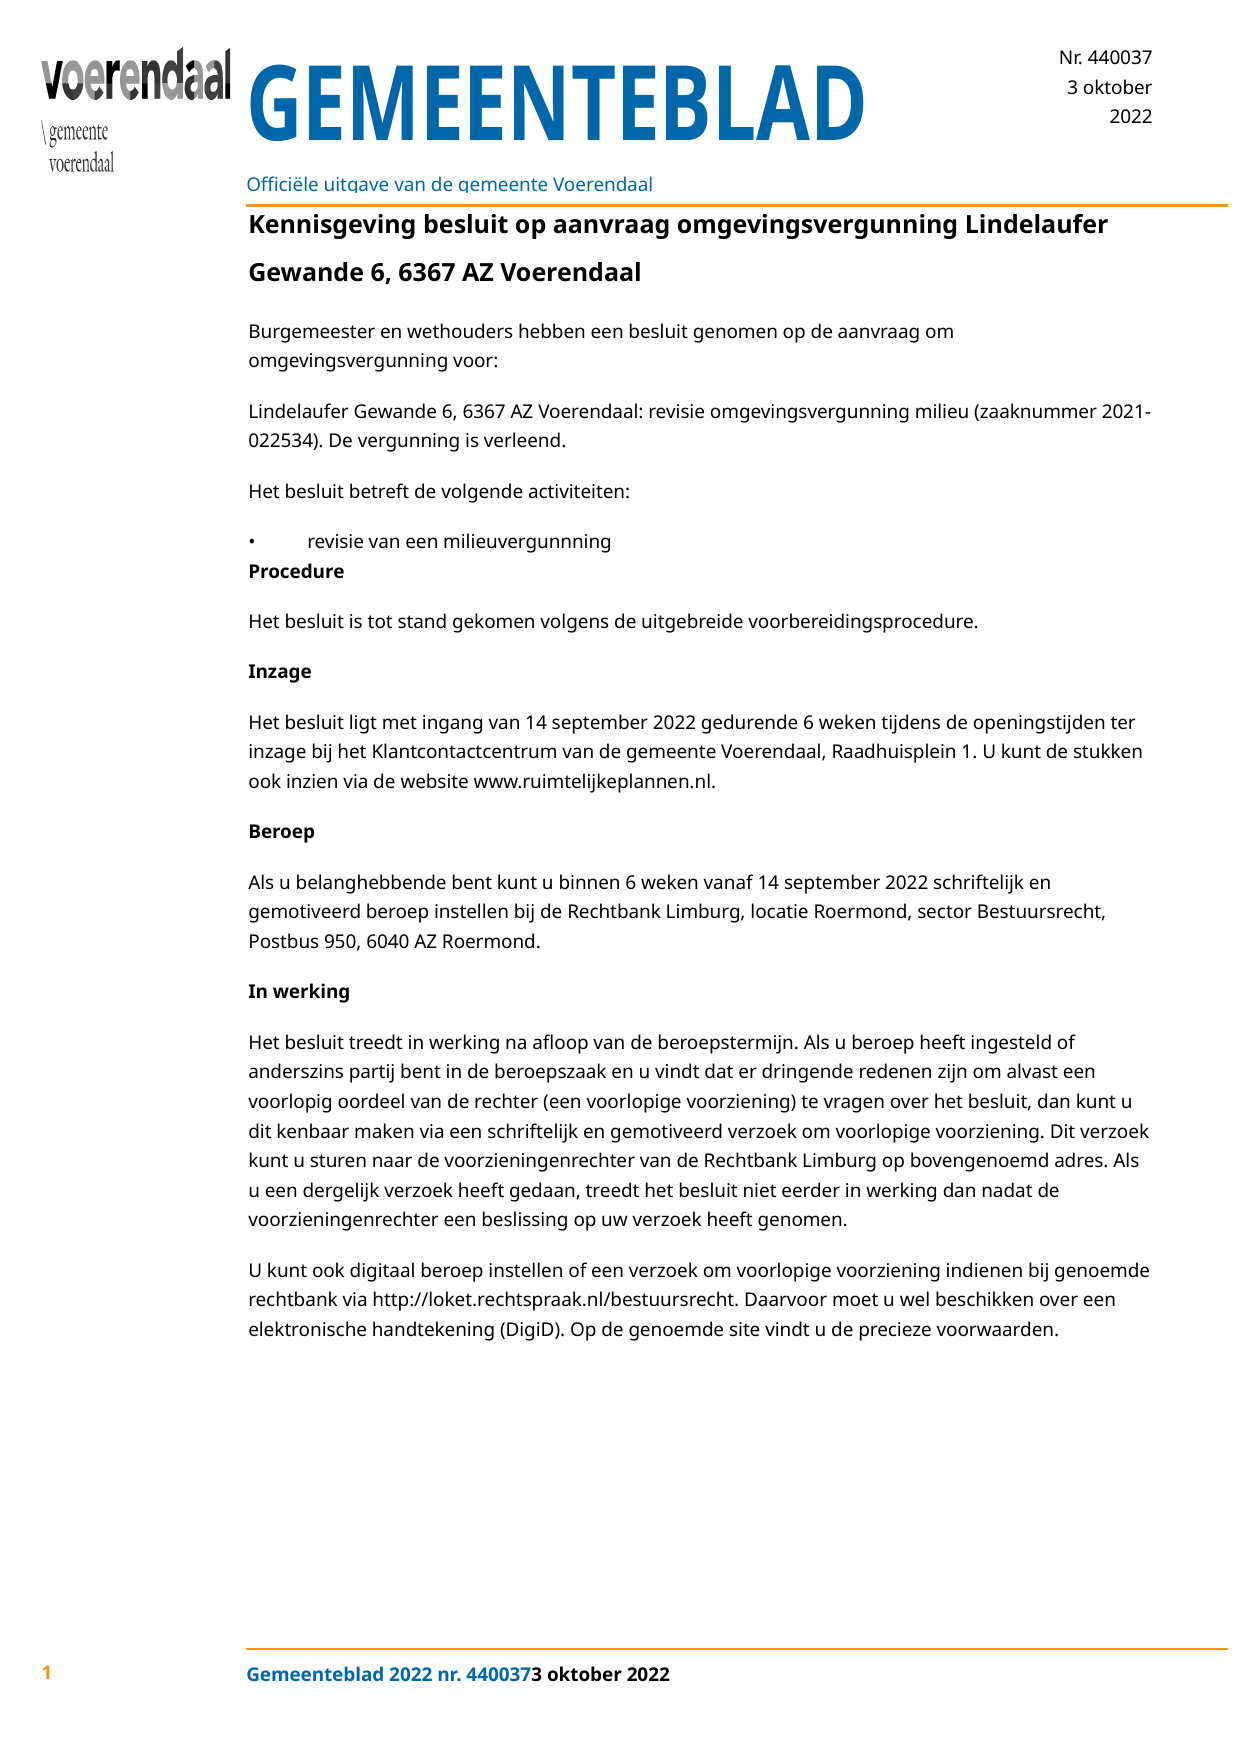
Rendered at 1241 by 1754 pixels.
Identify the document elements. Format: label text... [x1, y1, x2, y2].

text Het besluit is tot stand gekomen volgens de uitgebreide voorbereidingsprocedure. [248, 608, 1152, 634]
text Inzage [248, 659, 1152, 684]
list revisie van een milieuvergunnning [248, 528, 1152, 554]
text Het besluit ligt met ingang van 14 september 2022 gedurende 6 weken tijdens de openingstijden ter inzage bij het Klantcontactcentrum van de gemeente Voerendaal, Raadhuisplein 1. U kunt de stukken ook inzien via de website www.ruimtelijkeplannen.nl. [248, 709, 1152, 794]
text Burgemeester en wethouders hebben een besluit genomen op de aanvraag om omgevingsvergunning voor: [248, 318, 1152, 373]
text Procedure [248, 558, 1152, 584]
text In werking [248, 979, 1152, 1004]
text Kennisgeving besluit op aanvraag omgevingsvergunning Lindelaufer Gewande 6, 6367 AZ Voerendaal [248, 207, 1152, 288]
text Als u belanghebbende bent kunt u binnen 6 weken vanaf 14 september 2022 schriftelijk en gemotiveerd beroep instellen bij de Rechtbank Limburg, locatie Roermond, sector Bestuursrecht, Postbus 950, 6040 AZ Roermond. [248, 869, 1152, 954]
picture [41, 47, 231, 172]
text Het besluit betreft de volgende activiteiten: [248, 478, 1152, 504]
text Beroep [248, 819, 1152, 844]
text U kunt ook digitaal beroep instellen of een verzoek om voorlopige voorziening indienen bij genoemde rechtbank via http://loket.rechtspraak.nl/bestuursrecht. Daarvoor moet u wel beschikken over een elektronische handtekening (DigiD). Op de genoemde site vindt u de precieze voorwaarden. [248, 1257, 1152, 1342]
text Het besluit treedt in werking na afloop van de beroepstermijn. Als u beroep heeft ingesteld of anderszins partij bent in de beroepszaak en u vindt dat er dringende redenen zijn om alvast een voorlopig oordeel van de rechter (een voorlopige voorziening) te vragen over het besluit, dan kunt u dit kenbaar maken via een schriftelijk en gemotiveerd verzoek om voorlopige voorziening. Dit verzoek kunt u sturen naar de voorzieningenrechter van de Rechtbank Limburg op bovengenoemd adres. Als u een dergelijk verzoek heeft gedaan, treedt het besluit niet eerder in werking dan nadat de voorzieningenrechter een beslissing op uw verzoek heeft genomen. [248, 1029, 1152, 1232]
text Lindelaufer Gewande 6, 6367 AZ Voerendaal: revisie omgevingsvergunning milieu (zaaknummer 2021-022534). De vergunning is verleend. [248, 398, 1152, 453]
